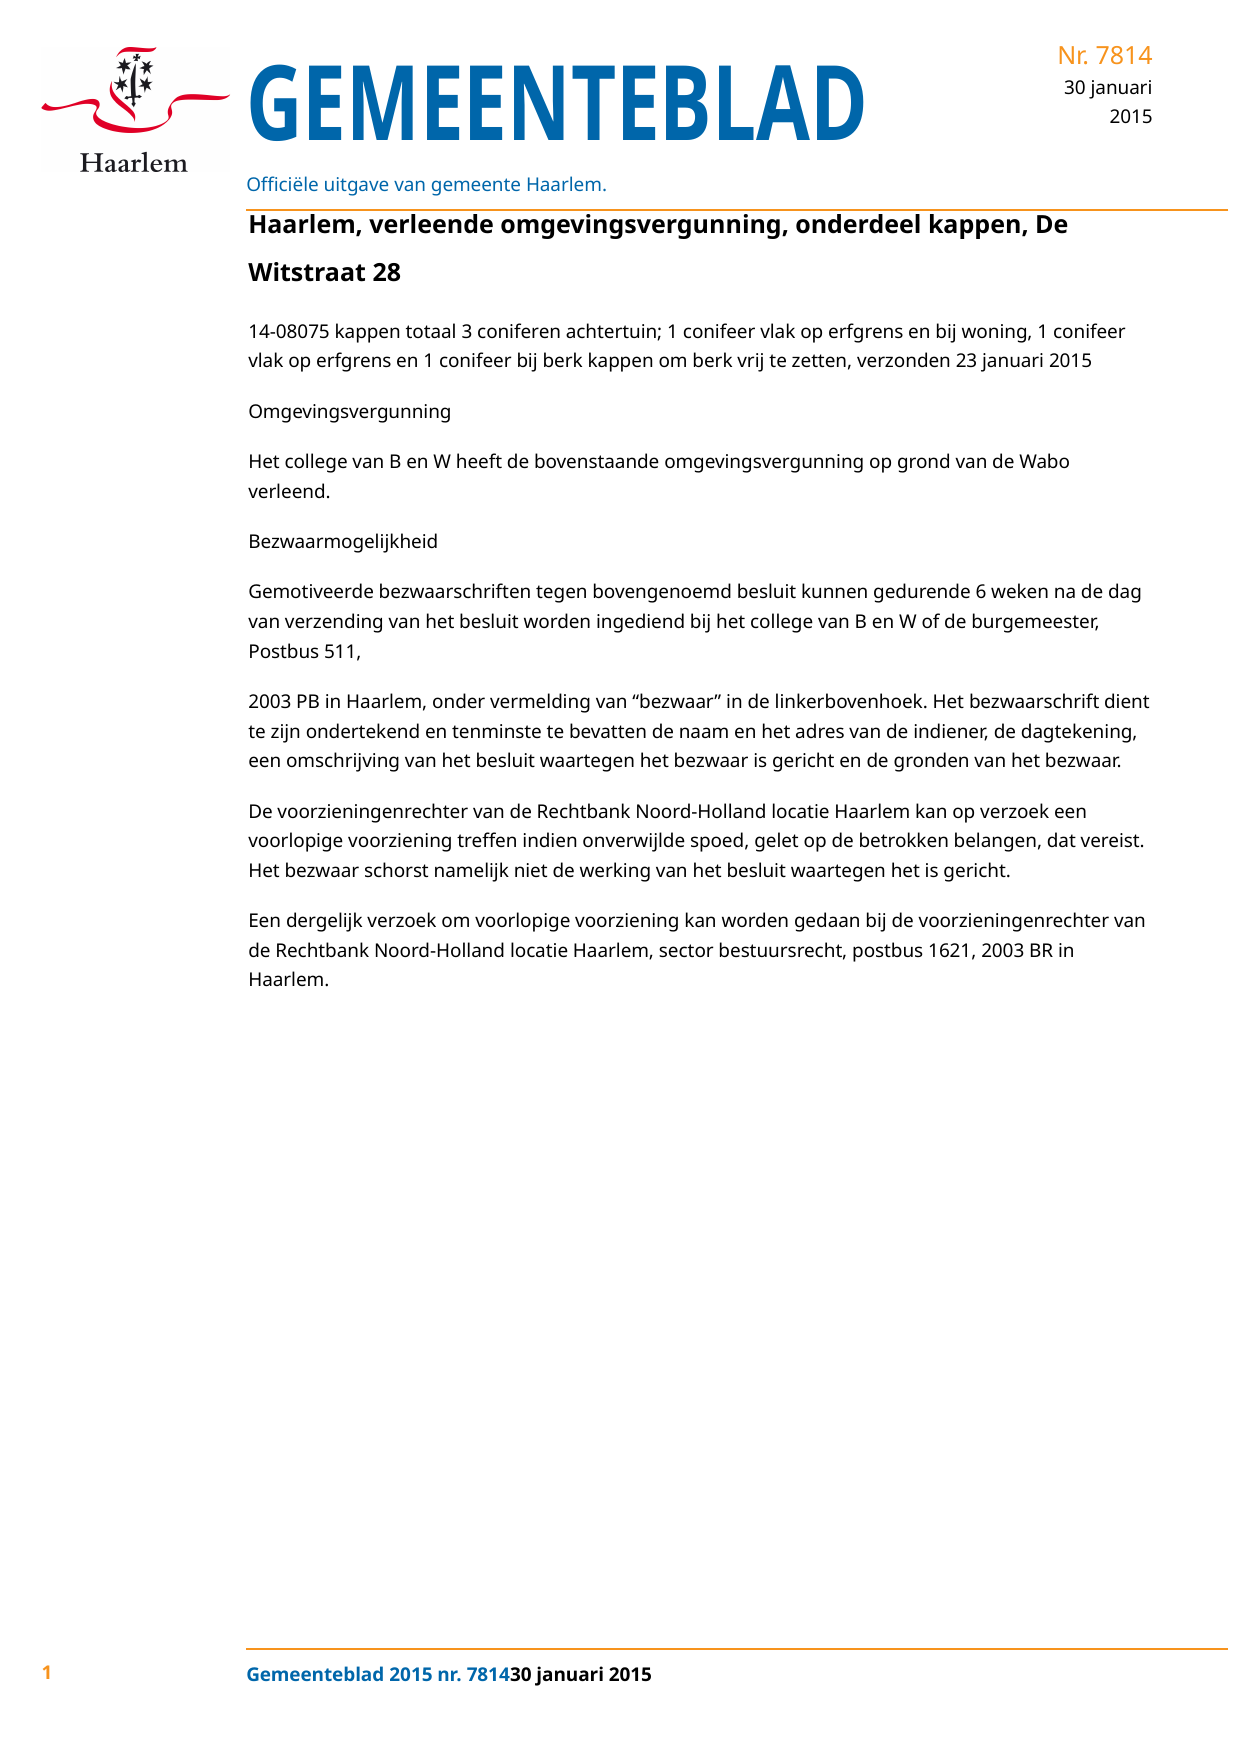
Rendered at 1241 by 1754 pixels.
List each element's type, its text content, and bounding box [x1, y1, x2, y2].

picture [41, 47, 231, 172]
text Een dergelijk verzoek om voorlopige voorziening kan worden gedaan bij de voorzieningenrechter van de Rechtbank Noord-Holland locatie Haarlem, sector bestuursrecht, postbus 1621, 2003 BR in Haarlem. [248, 907, 1152, 992]
text 2003 PB in Haarlem, onder vermelding van “bezwaar” in de linkerbovenhoek. Het bezwaarschrift dient te zijn ondertekend en tenminste te bevatten de naam en het adres van de indiener, de dagtekening, een omschrijving van het besluit waartegen het bezwaar is gericht en de gronden van het bezwaar. [248, 688, 1152, 773]
text Omgevingsvergunning [248, 398, 1152, 424]
text Gemotiveerde bezwaarschriften tegen bovengenoemd besluit kunnen gedurende 6 weken na de dag van verzending van het besluit worden ingediend bij het college van B en W of de burgemeester, Postbus 511, [248, 579, 1152, 664]
text Het college van B en W heeft de bovenstaande omgevingsvergunning op grond van de Wabo verleend. [248, 448, 1152, 504]
text De voorzieningenrechter van de Rechtbank Noord-Holland locatie Haarlem kan op verzoek een voorlopige voorziening treffen indien onverwijlde spoed, gelet op de betrokken belangen, dat vereist. Het bezwaar schorst namelijk niet de werking van het besluit waartegen het is gericht. [248, 798, 1152, 883]
text Haarlem, verleende omgevingsvergunning, onderdeel kappen, De Witstraat 28 [248, 211, 1152, 288]
text Bezwaarmogelijkheid [248, 528, 1152, 554]
text 14-08075 kappen totaal 3 coniferen achtertuin; 1 conifeer vlak op erfgrens en bij woning, 1 conifeer vlak op erfgrens en 1 conifeer bij berk kappen om berk vrij te zetten, verzonden 23 januari 2015 [248, 318, 1152, 373]
